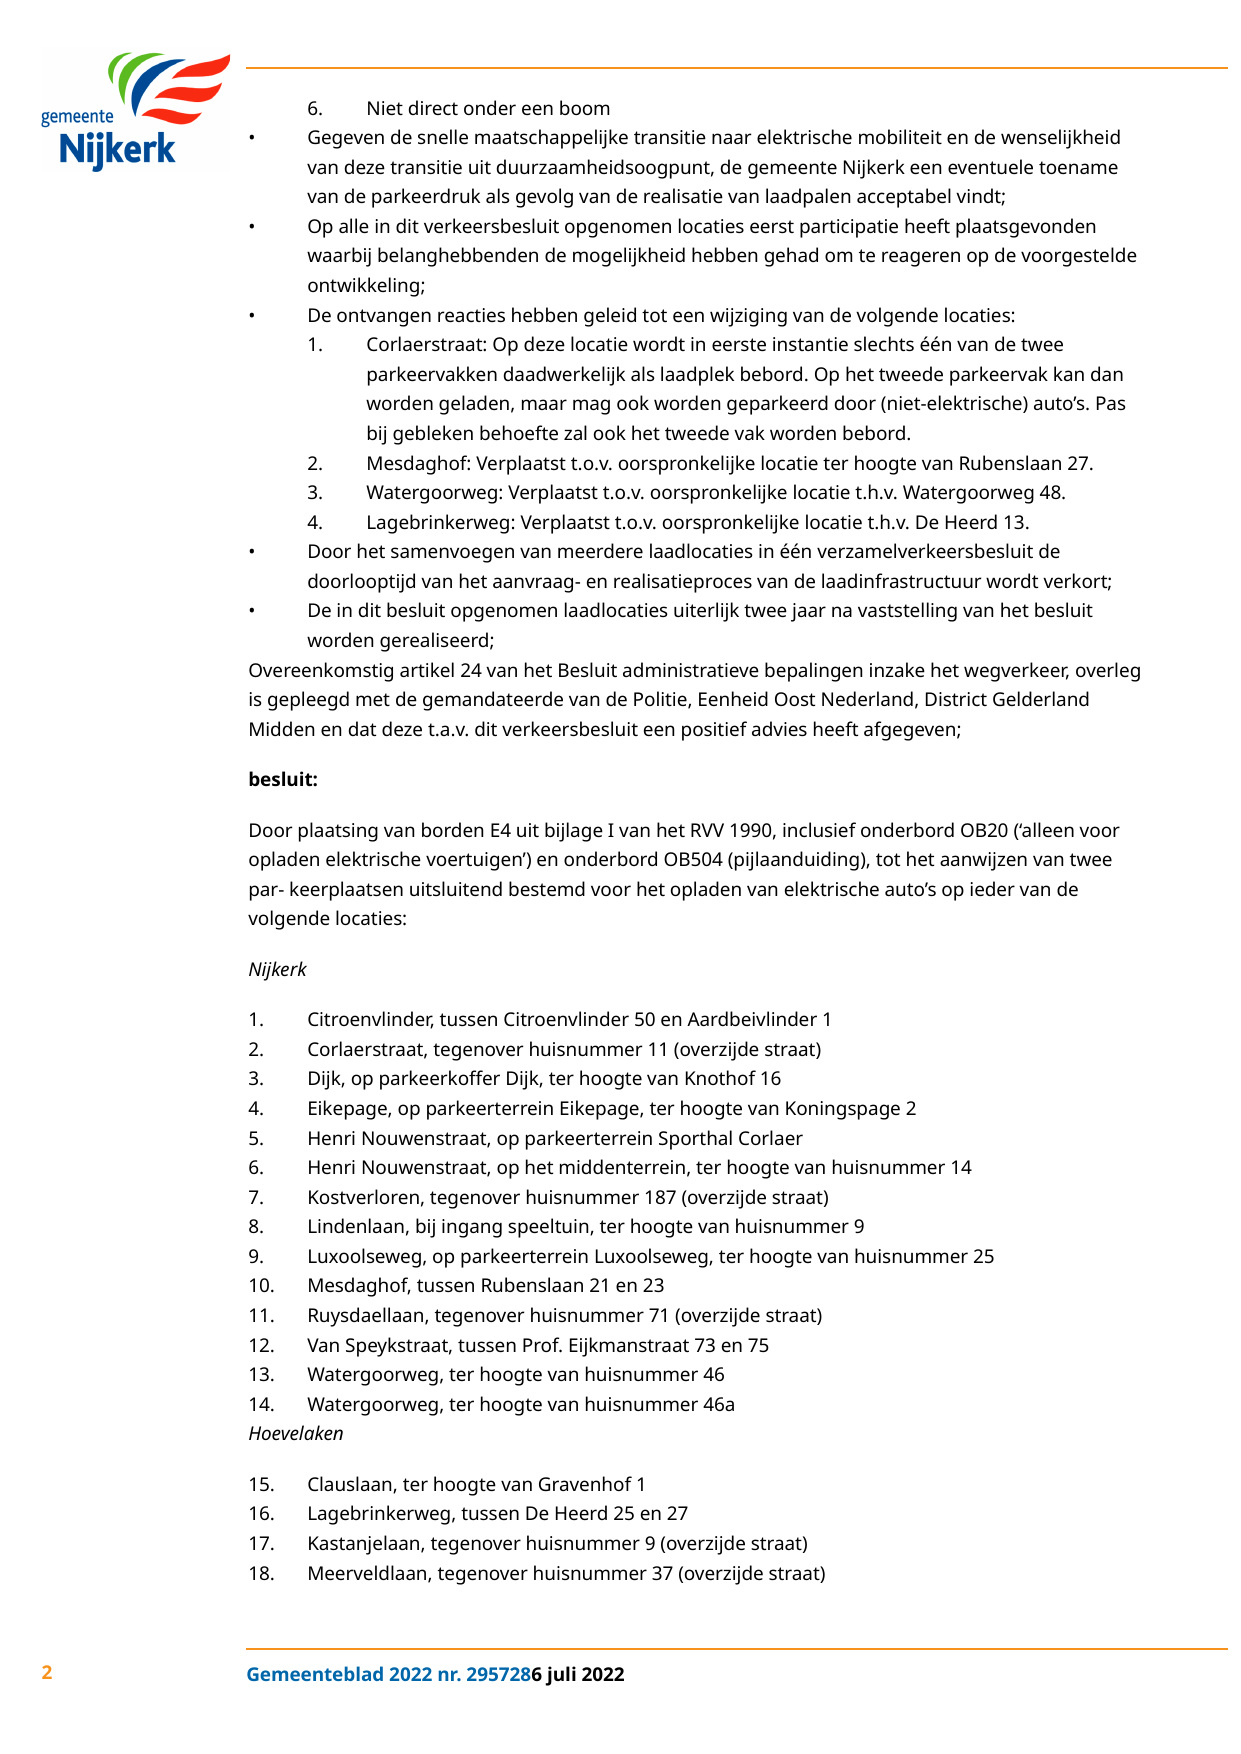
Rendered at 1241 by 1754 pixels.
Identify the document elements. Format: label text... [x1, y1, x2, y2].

list Kastanjelaan, tegenover huisnummer 9 (overzijde straat) [248, 1530, 1152, 1556]
list Op alle in dit verkeersbesluit opgenomen locaties eerst participatie heeft plaatsgevonden waarbij belanghebbenden de mogelijkheid hebben gehad om te reageren op de voorgestelde ontwikkeling; [248, 213, 1152, 298]
list Watergoorweg: Verplaatst t.o.v. oorspronkelijke locatie t.h.v. Watergoorweg 48. [307, 479, 1152, 505]
list Gegeven de snelle maatschappelijke transitie naar elektrische mobiliteit en de wenselijkheid van deze transitie uit duurzaamheidsoogpunt, de gemeente Nijkerk een eventuele toename van de parkeerdruk als gevolg van de realisatie van laadpalen acceptabel vindt; [248, 124, 1152, 209]
picture [41, 47, 231, 172]
list Door het samenvoegen van meerdere laadlocaties in één verzamelverkeersbesluit de doorlooptijd van het aanvraag- en realisatieproces van de laadinfrastructuur wordt verkort; [248, 538, 1152, 594]
list Van Speykstraat, tussen Prof. Eijkmanstraat 73 en 75 [248, 1332, 1152, 1358]
list Corlaerstraat, tegenover huisnummer 11 (overzijde straat) [248, 1036, 1152, 1062]
list Henri Nouwenstraat, op parkeerterrein Sporthal Corlaer [248, 1125, 1152, 1151]
list Niet direct onder een boom [307, 95, 1152, 121]
list Meerveldlaan, tegenover huisnummer 37 (overzijde straat) [248, 1560, 1152, 1586]
text besluit: [248, 766, 1152, 792]
list Clauslaan, ter hoogte van Gravenhof 1 [248, 1471, 1152, 1497]
list Watergoorweg, ter hoogte van huisnummer 46 [248, 1361, 1152, 1387]
text Overeenkomstig artikel 24 van het Besluit administratieve bepalingen inzake het wegverkeer, overleg is gepleegd met de gemandateerde van de Politie, Eenheid Oost Nederland, District Gelderland Midden en dat deze t.a.v. dit verkeersbesluit een positief advies heeft afgegeven; [248, 657, 1152, 742]
list Citroenvlinder, tussen Citroenvlinder 50 en Aardbeivlinder 1 [248, 1006, 1152, 1032]
text Door plaatsing van borden E4 uit bijlage I van het RVV 1990, inclusief onderbord OB20 (‘alleen voor opladen elektrische voertuigen’) en onderbord OB504 (pijlaanduiding), tot het aanwijzen van twee par- keerplaatsen uitsluitend bestemd voor het opladen van elektrische auto’s op ieder van de volgende locaties: [248, 817, 1152, 931]
list Corlaerstraat: Op deze locatie wordt in eerste instantie slechts één van de twee parkeervakken daadwerkelijk als laadplek bebord. Op het tweede parkeervak kan dan worden geladen, maar mag ook worden geparkeerd door (niet-elektrische) auto’s. Pas bij gebleken behoefte zal ook het tweede vak worden bebord. [307, 331, 1152, 446]
list Dijk, op parkeerkoffer Dijk, ter hoogte van Knothof 16 [248, 1066, 1152, 1091]
list Luxoolseweg, op parkeerterrein Luxoolseweg, ter hoogte van huisnummer 25 [248, 1243, 1152, 1269]
list Eikepage, op parkeerterrein Eikepage, ter hoogte van Koningspage 2 [248, 1095, 1152, 1121]
list Lagebrinkerweg: Verplaatst t.o.v. oorspronkelijke locatie t.h.v. De Heerd 13. [307, 509, 1152, 535]
list Mesdaghof: Verplaatst t.o.v. oorspronkelijke locatie ter hoogte van Rubenslaan 27. [307, 450, 1152, 476]
list Lindenlaan, bij ingang speeltuin, ter hoogte van huisnummer 9 [248, 1213, 1152, 1239]
list Lagebrinkerweg, tussen De Heerd 25 en 27 [248, 1501, 1152, 1526]
list Mesdaghof, tussen Rubenslaan 21 en 23 [248, 1273, 1152, 1298]
list De ontvangen reacties hebben geleid tot een wijziging van de volgende locaties: [248, 302, 1152, 328]
list Watergoorweg, ter hoogte van huisnummer 46a [248, 1391, 1152, 1417]
list De in dit besluit opgenomen laadlocaties uiterlijk twee jaar na vaststelling van het besluit worden gerealiseerd; [248, 598, 1152, 653]
list Ruysdaellaan, tegenover huisnummer 71 (overzijde straat) [248, 1302, 1152, 1328]
text Hoevelaken [248, 1421, 1152, 1446]
text Nijkerk [248, 956, 1152, 982]
list Kostverloren, tegenover huisnummer 187 (overzijde straat) [248, 1184, 1152, 1210]
list Henri Nouwenstraat, op het middenterrein, ter hoogte van huisnummer 14 [248, 1154, 1152, 1180]
